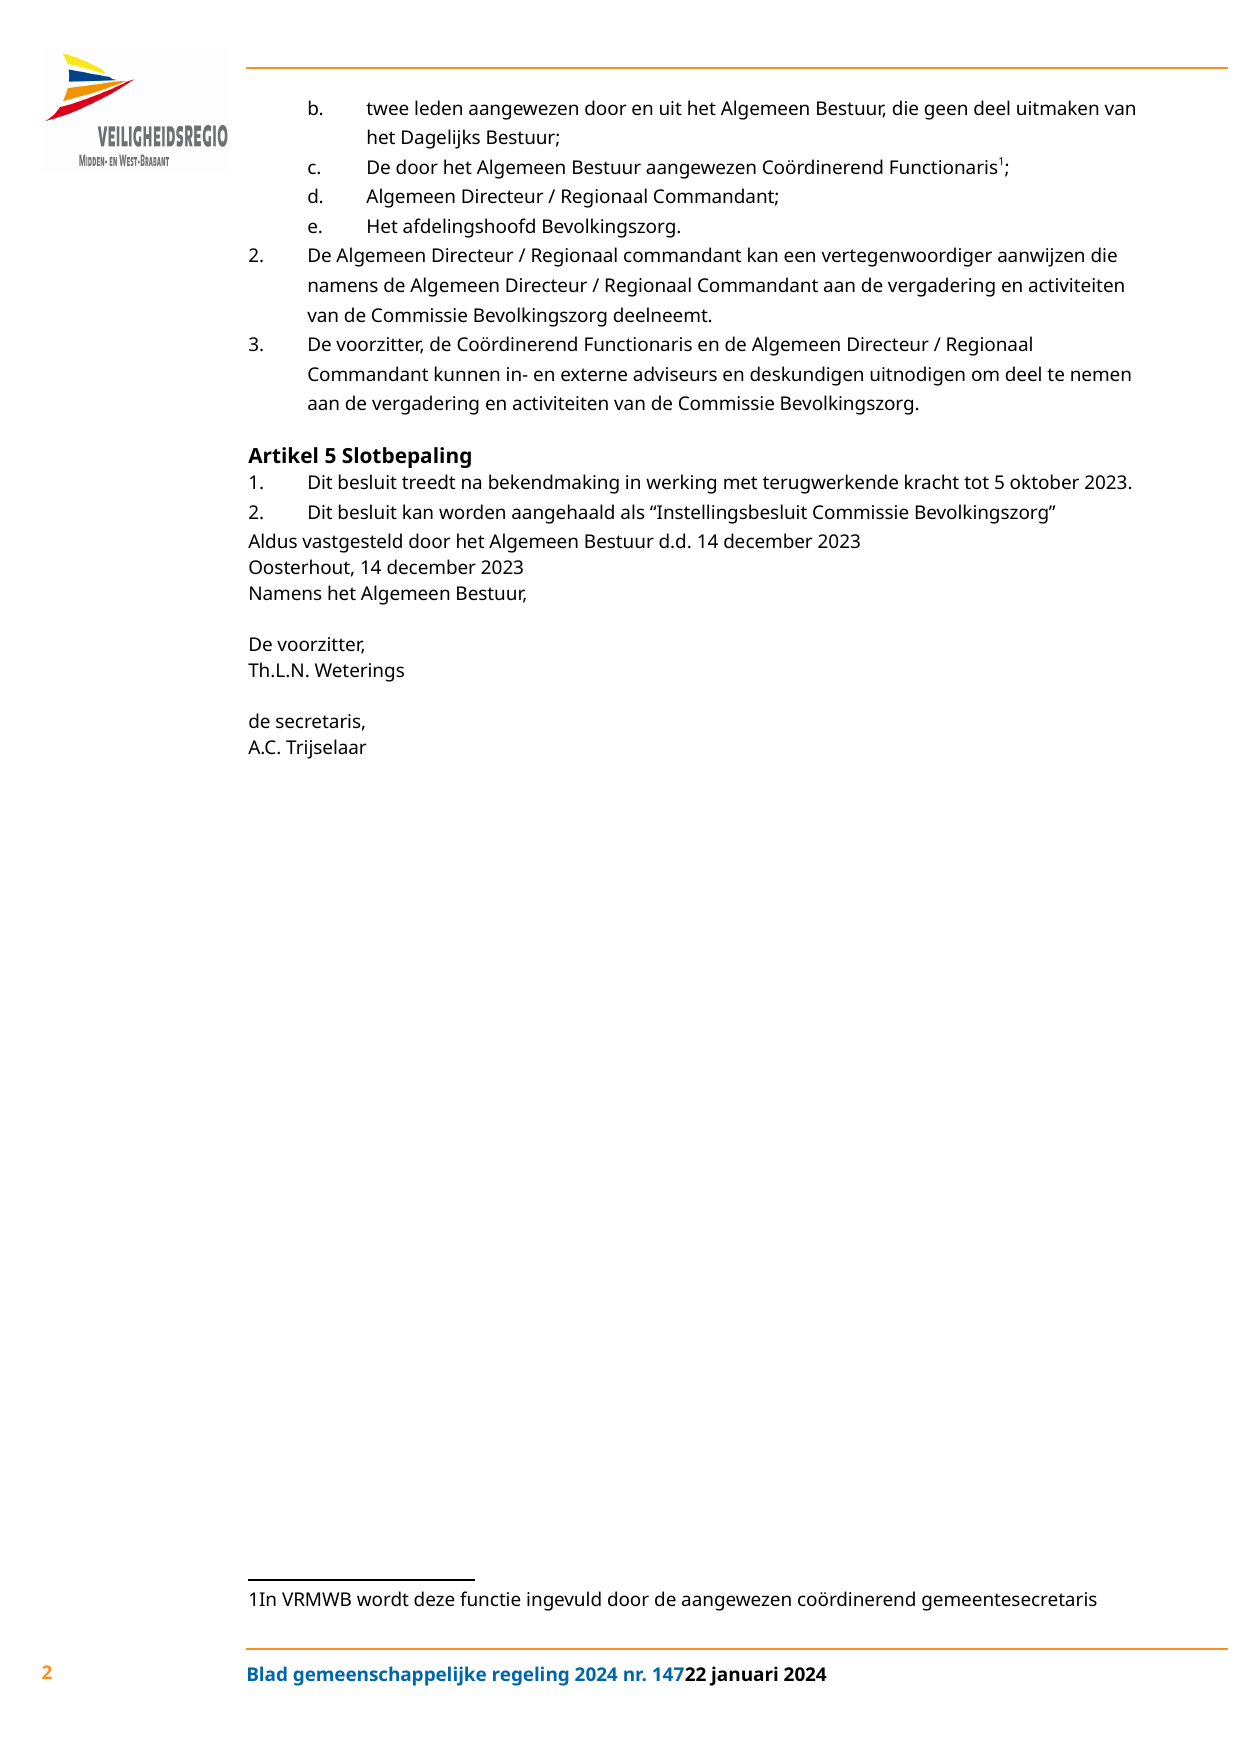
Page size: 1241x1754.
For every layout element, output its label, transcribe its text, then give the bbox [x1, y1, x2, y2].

text Namens het Algemeen Bestuur, [248, 580, 1152, 606]
list Dit besluit treedt na bekendmaking in werking met terugwerkende kracht tot 5 oktober 2023. [248, 469, 1152, 495]
text Artikel 5 Slotbepaling [248, 441, 1152, 469]
text De voorzitter, [248, 632, 1152, 657]
list In VRMWB wordt deze functie ingevuld door de aangewezen coördinerend gemeentesecretaris [248, 1586, 1152, 1612]
list Algemeen Directeur / Regionaal Commandant; [307, 183, 1152, 209]
text Oosterhout, 14 december 2023 [248, 554, 1152, 580]
list twee leden aangewezen door en uit het Algemeen Bestuur, die geen deel uitmaken van het Dagelijks Bestuur; [307, 95, 1152, 150]
list Het afdelingshoofd Bevolkingszorg. [307, 213, 1152, 239]
list Dit besluit kan worden aangehaald als “Instellingsbesluit Commissie Bevolkingszorg” [248, 499, 1152, 525]
text Th.L.N. Weterings [248, 657, 1152, 683]
list De Algemeen Directeur / Regionaal commandant kan een vertegenwoordiger aanwijzen die namens de Algemeen Directeur / Regionaal Commandant aan de vergadering en activiteiten van de Commissie Bevolkingszorg deelneemt. [248, 243, 1152, 328]
text A.C. Trijselaar [248, 734, 1152, 760]
list De voorzitter, de Coördinerend Functionaris en de Algemeen Directeur / Regionaal Commandant kunnen in- en externe adviseurs en deskundigen uitnodigen om deel te nemen aan de vergadering en activiteiten van de Commissie Bevolkingszorg. [248, 331, 1152, 416]
picture [41, 47, 231, 172]
text de secretaris, [248, 709, 1152, 734]
list De door het Algemeen Bestuur aangewezen Coördinerend Functionaris; [307, 154, 1152, 180]
text Aldus vastgesteld door het Algemeen Bestuur d.d. 14 december 2023 [248, 529, 1152, 554]
